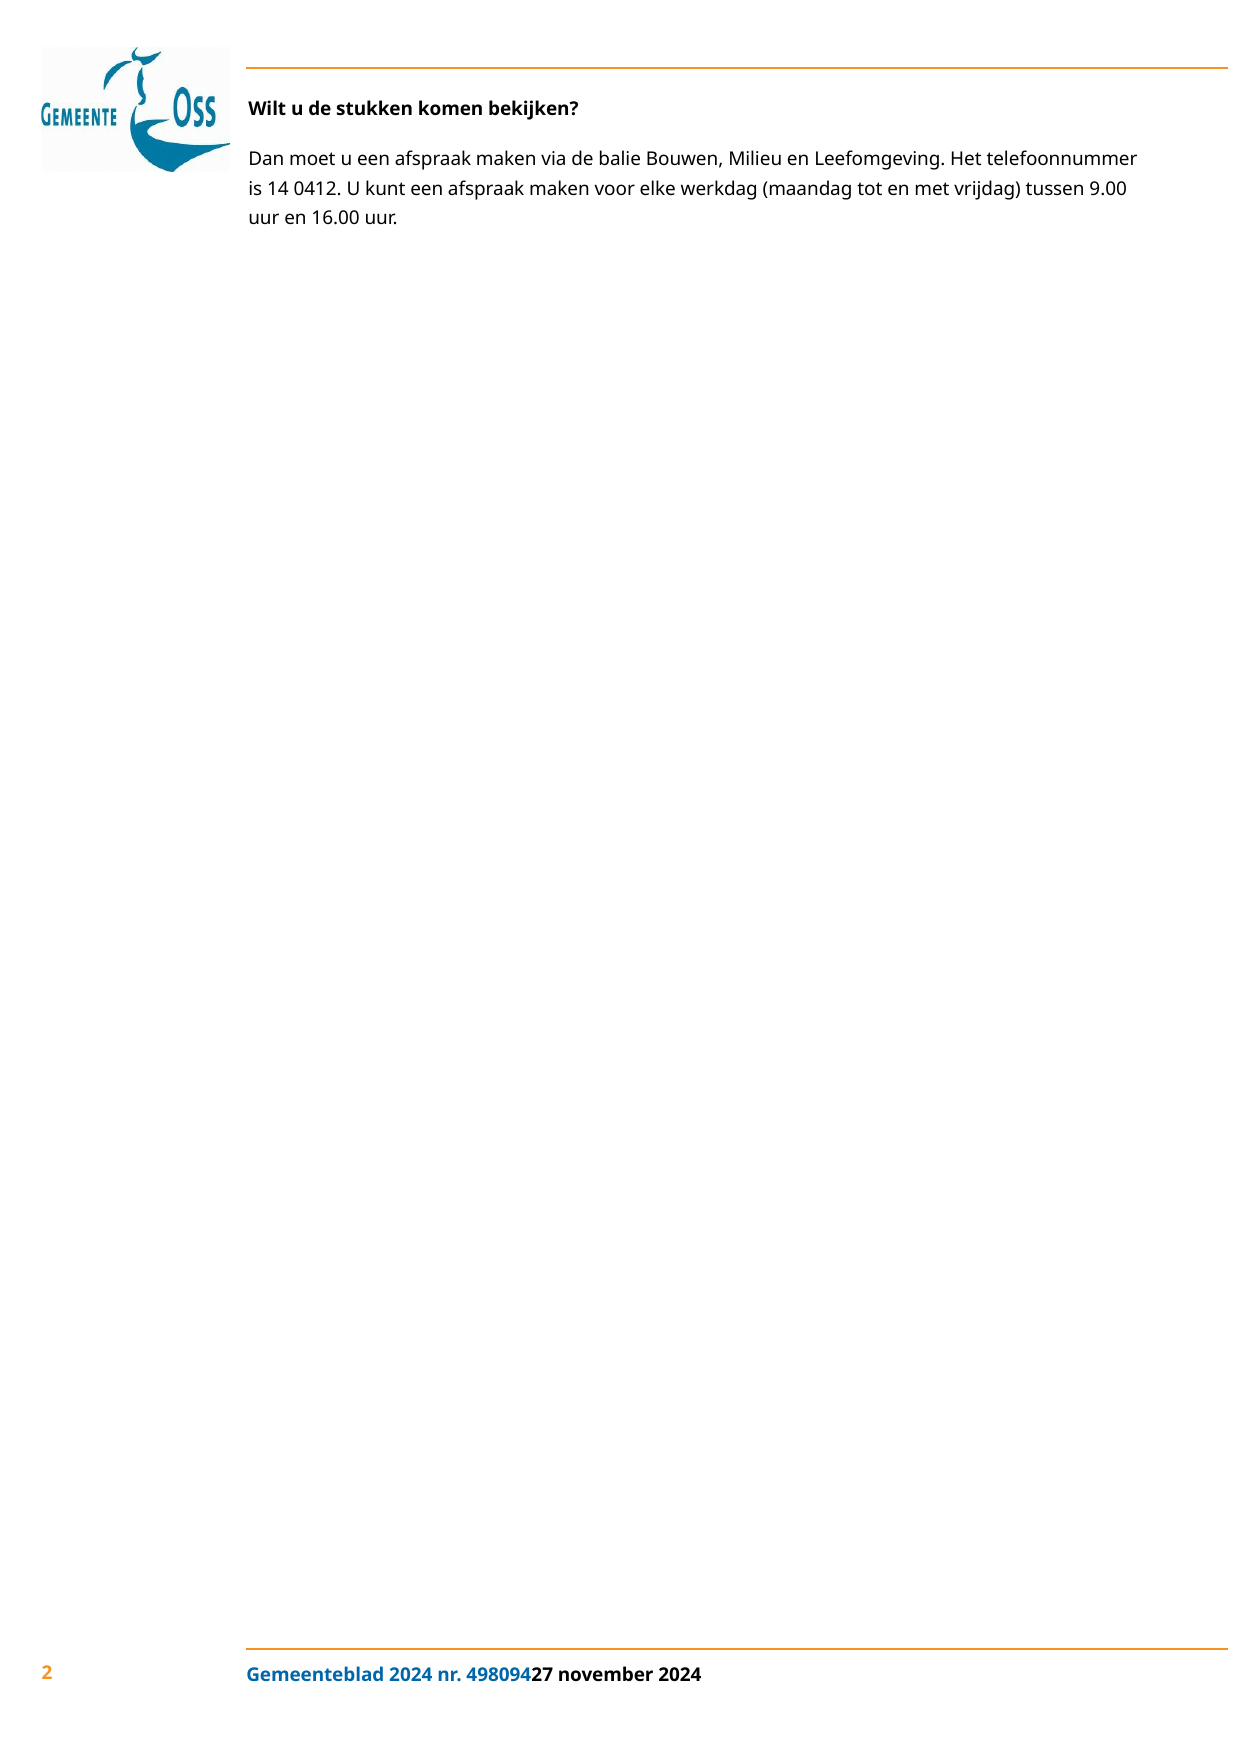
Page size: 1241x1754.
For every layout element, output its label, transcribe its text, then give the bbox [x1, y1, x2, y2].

text Wilt u de stukken komen bekijken? [248, 95, 1152, 121]
picture [41, 47, 231, 172]
text Dan moet u een afspraak maken via de balie Bouwen, Milieu en Leefomgeving. Het telefoonnummer is 14 0412. U kunt een afspraak maken voor elke werkdag (maandag tot en met vrijdag) tussen 9.00 uur en 16.00 uur. [248, 145, 1152, 230]
